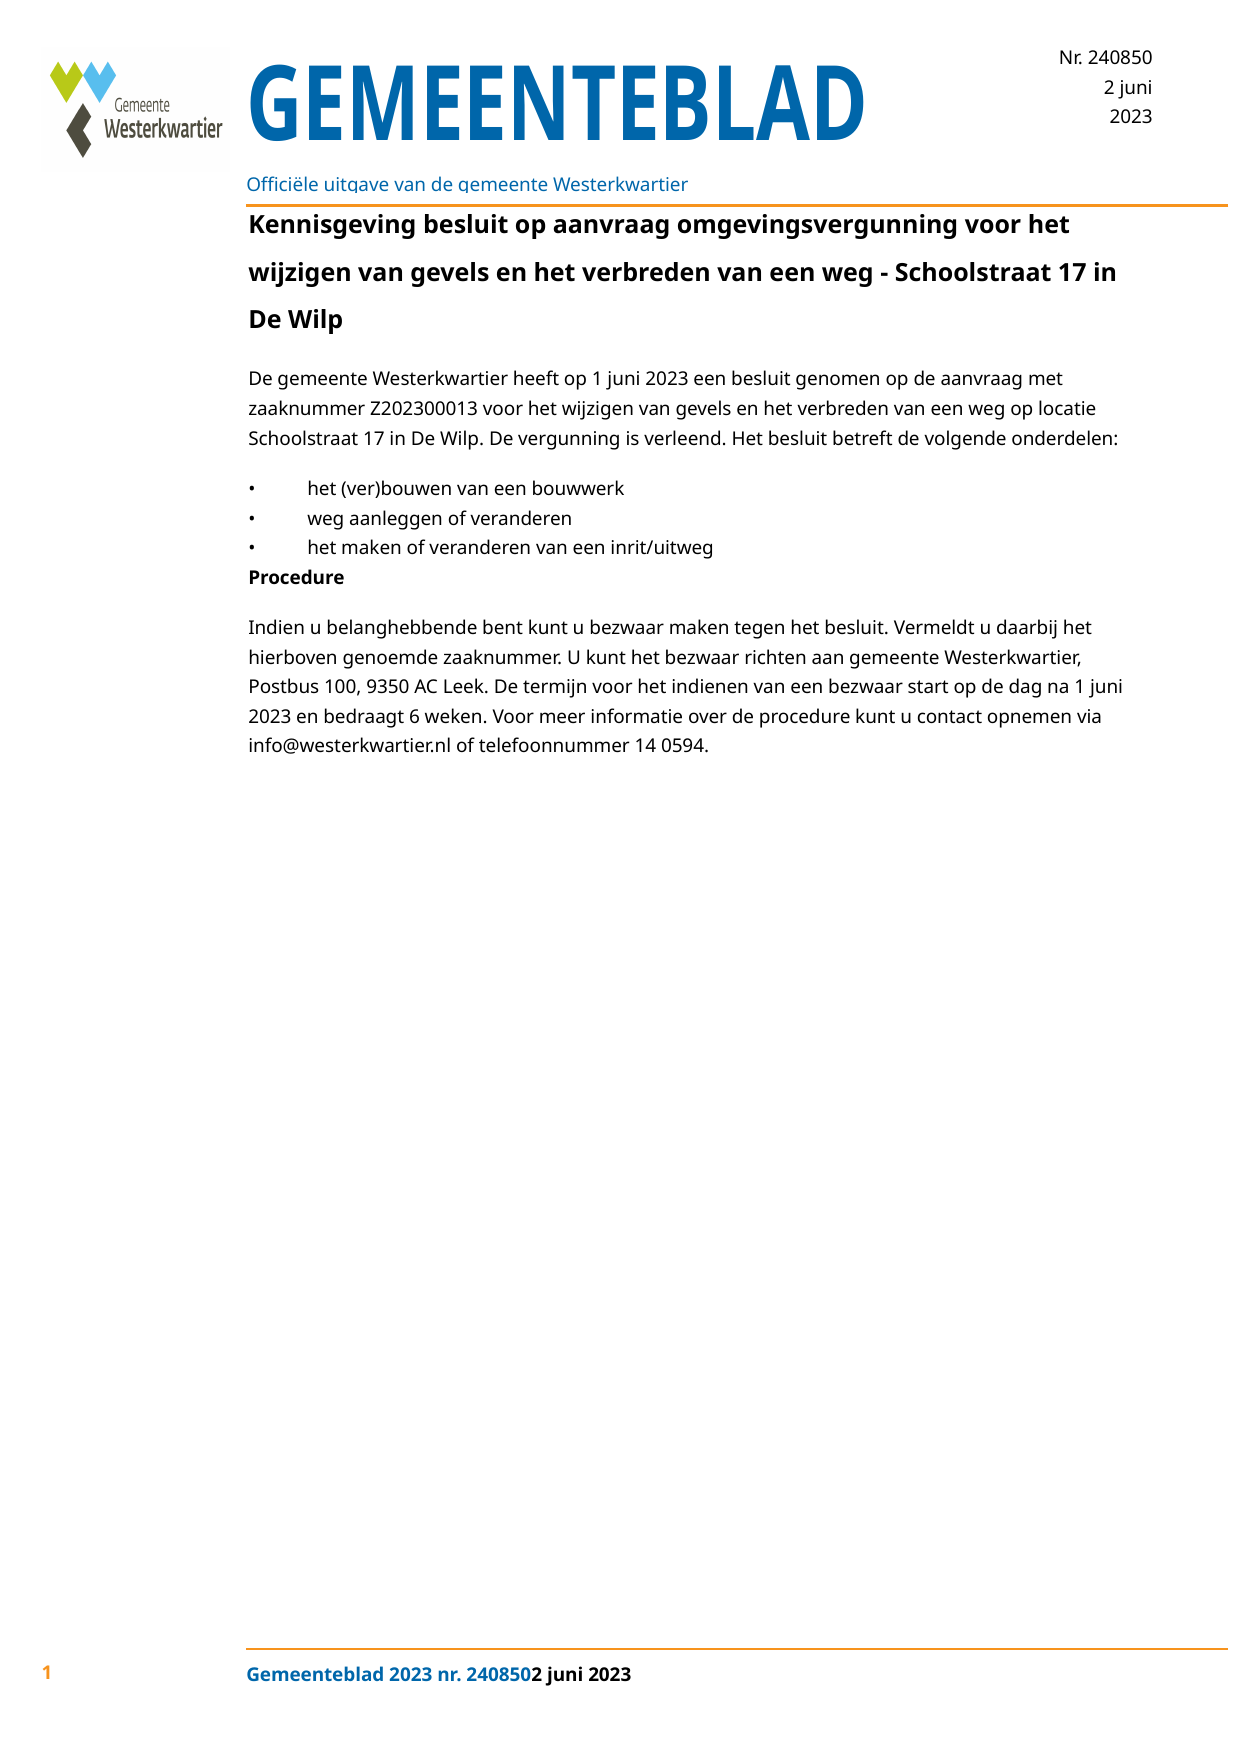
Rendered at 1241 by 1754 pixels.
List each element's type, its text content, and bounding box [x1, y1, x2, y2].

text Procedure [248, 564, 1152, 589]
list weg aanleggen of veranderen [248, 505, 1152, 530]
list het maken of veranderen van een inrit/uitweg [248, 534, 1152, 560]
text Kennisgeving besluit op aanvraag omgevingsvergunning voor het wijzigen van gevels en het verbreden van een weg - Schoolstraat 17 in De Wilp [248, 207, 1152, 336]
text De gemeente Westerkwartier heeft op 1 juni 2023 een besluit genomen op de aanvraag met zaaknummer Z202300013 voor het wijzigen van gevels en het verbreden van een weg op locatie Schoolstraat 17 in De Wilp. De vergunning is verleend. Het besluit betreft de volgende onderdelen: [248, 366, 1152, 450]
text Indien u belanghebbende bent kunt u bezwaar maken tegen het besluit. Vermeldt u daarbij het hierboven genoemde zaaknummer. U kunt het bezwaar richten aan gemeente Westerkwartier, Postbus 100, 9350 AC Leek. De termijn voor het indienen van een bezwaar start op de dag na 1 juni 2023 en bedraagt 6 weken. Voor meer informatie over de procedure kunt u contact opnemen via info@westerkwartier.nl of telefoonnummer 14 0594. [248, 614, 1152, 758]
list het (ver)bouwen van een bouwwerk [248, 475, 1152, 501]
picture [41, 47, 231, 172]
